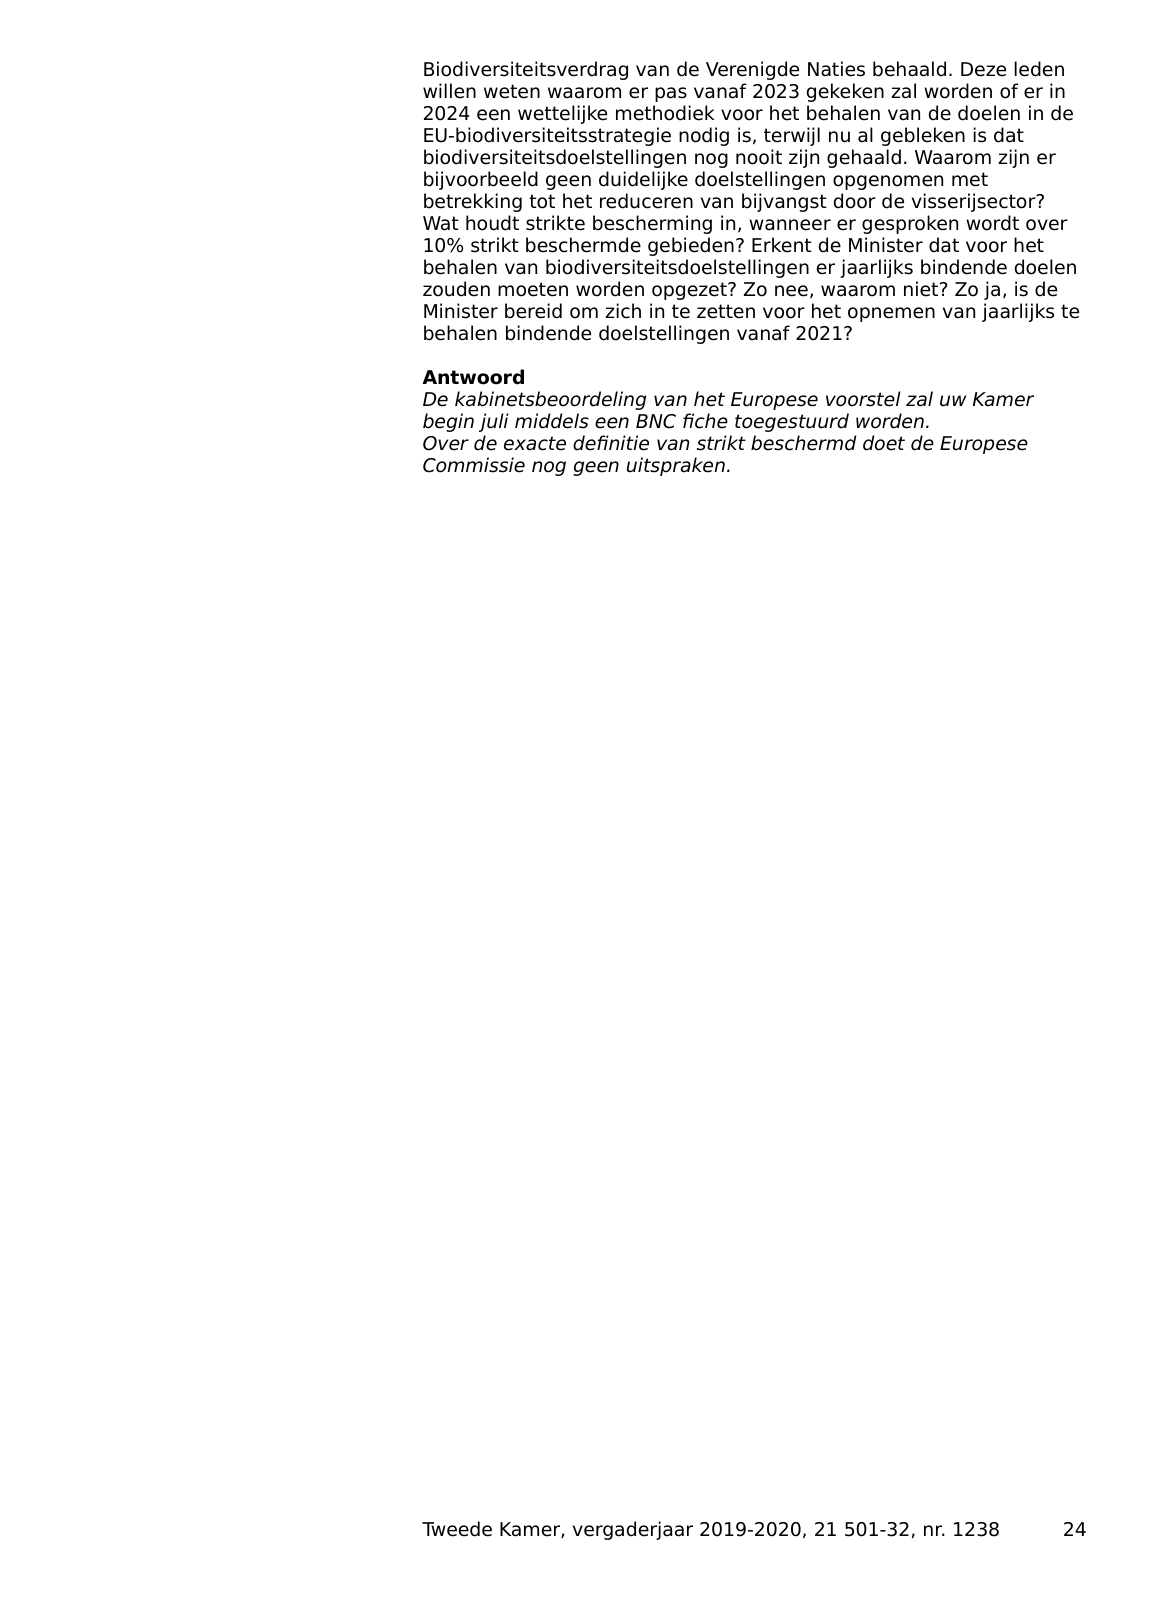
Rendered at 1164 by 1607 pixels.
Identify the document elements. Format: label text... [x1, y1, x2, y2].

text Over de exacte definitie van strikt beschermd doet de Europese Commissie nog geen uitspraken. [422, 433, 1087, 477]
text Antwoord [422, 367, 1087, 389]
text De kabinetsbeoordeling van het Europese voorstel zal uw Kamer begin juli middels een BNC fiche toegestuurd worden. [422, 389, 1087, 433]
text Biodiversiteitsverdrag van de Verenigde Naties behaald. Deze leden willen weten waarom er pas vanaf 2023 gekeken zal worden of er in 2024 een wettelijke methodiek voor het behalen van de doelen in de EU-biodiversiteitsstrategie nodig is, terwijl nu al gebleken is dat biodiversiteitsdoelstellingen nog nooit zijn gehaald. Waarom zijn er bijvoorbeeld geen duidelijke doelstellingen opgenomen met betrekking tot het reduceren van bijvangst door de visserijsector? Wat houdt strikte bescherming in, wanneer er gesproken wordt over 10% strikt beschermde gebieden? Erkent de Minister dat voor het behalen van biodiversiteitsdoelstellingen er jaarlijks bindende doelen zouden moeten worden opgezet? Zo nee, waarom niet? Zo ja, is de Minister bereid om zich in te zetten voor het opnemen van jaarlijks te behalen bindende doelstellingen vanaf 2021? [422, 59, 1087, 345]
